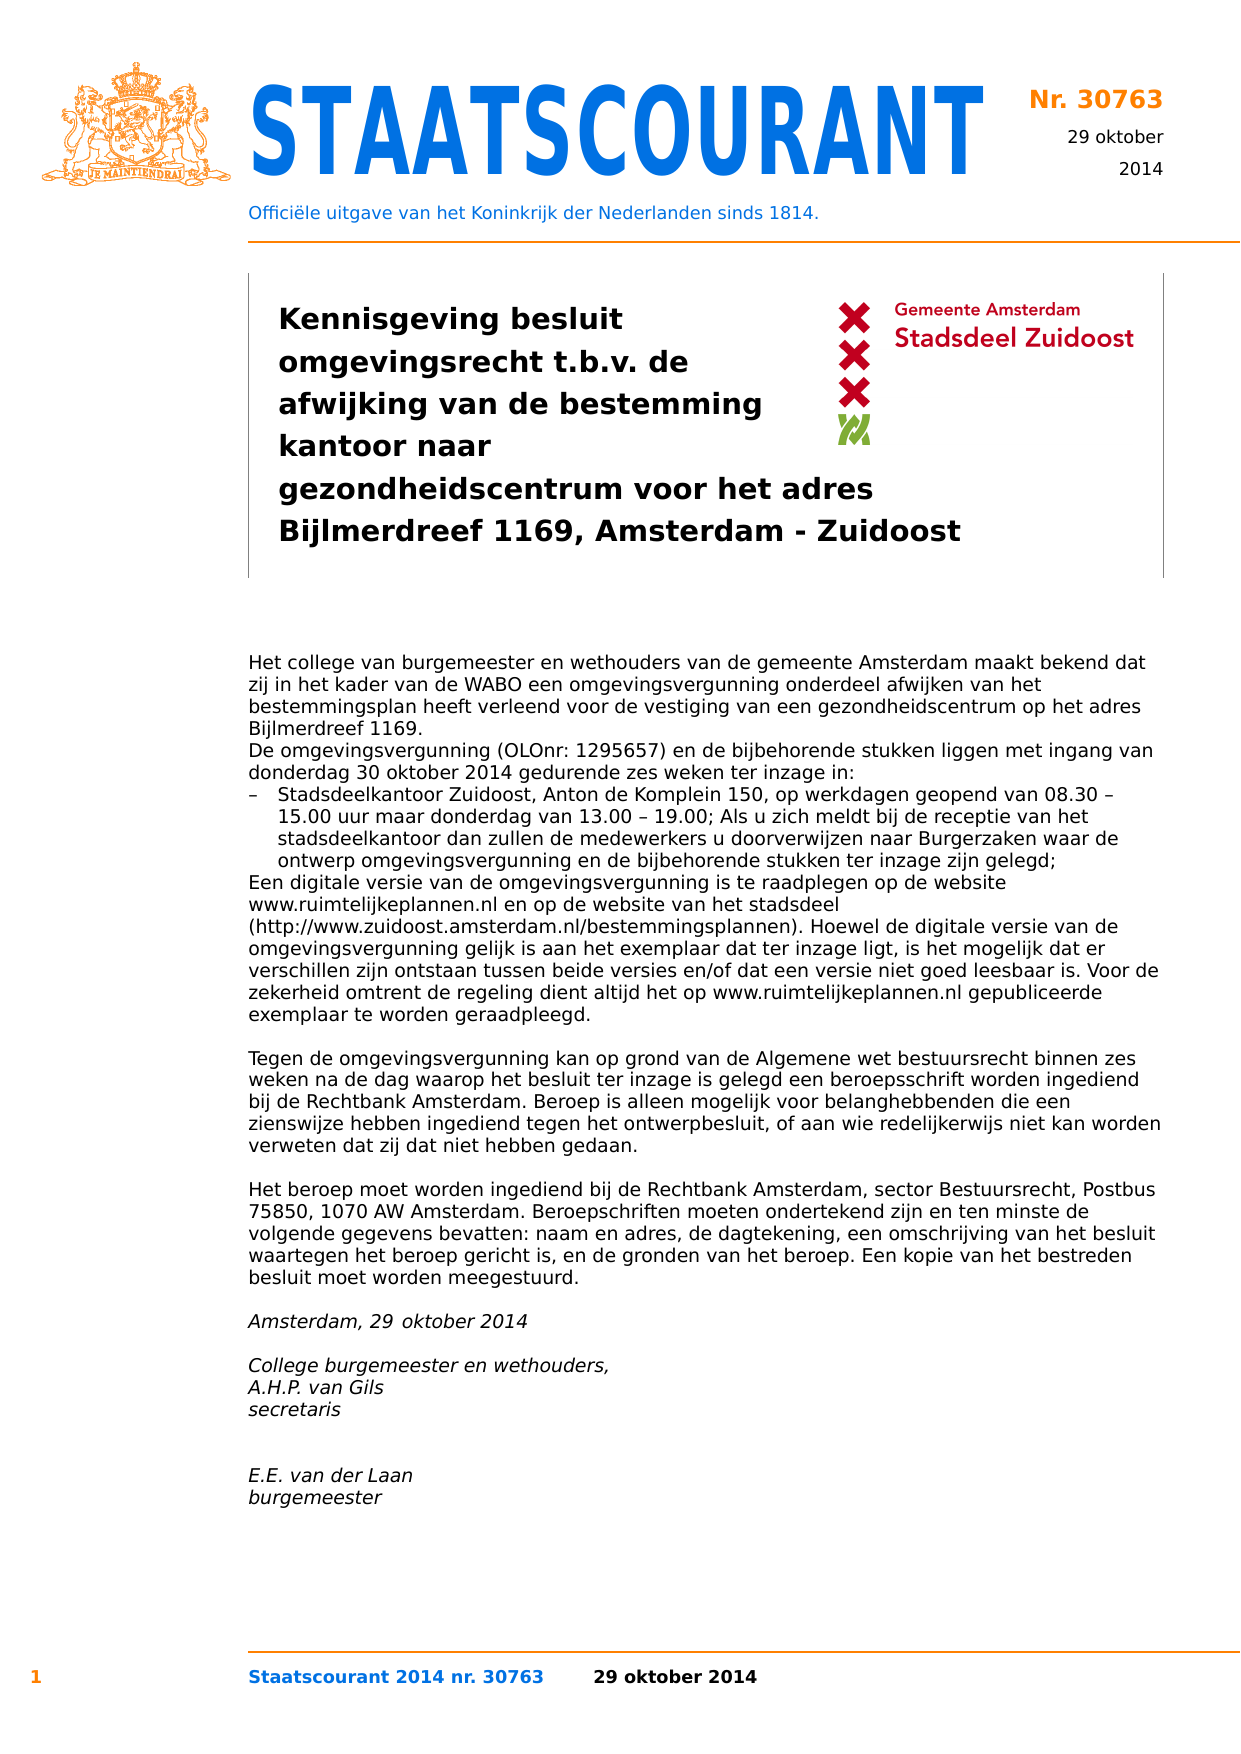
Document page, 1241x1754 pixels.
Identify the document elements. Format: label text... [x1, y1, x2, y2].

table_header Nr. 30763 [998, 62, 1240, 121]
table_header STAATSCOURANT [248, 62, 998, 203]
picture [41, 62, 231, 186]
text – Stadsdeelkantoor Zuidoost, Anton de Komplein 150, op werkdagen geopend van 08.30 – 15.00 uur maar donderdag van 13.00 – 19.00; Als u zich meldt bij de receptie van het stadsdeelkantoor dan zullen de medewerkers u doorverwijzen naar Burgerzaken waar de ontwerp omgevingsvergunning en de bijbehorende stukken ter inzage zijn gelegd; [248, 784, 1163, 872]
table_cell 2014 [998, 153, 1240, 203]
text Tegen de omgevingsvergunning kan op grond van de Algemene wet bestuursrecht binnen zes weken na de dag waarop het besluit ter inzage is gelegd een beroepsschrift worden ingediend bij de Rechtbank Amsterdam. Beroep is alleen mogelijk voor belanghebbenden die een zienswijze hebben ingediend tegen het ontwerpbesluit, of aan wie redelijkerwijs niet kan worden verweten dat zij dat niet hebben gedaan. [248, 1047, 1163, 1157]
text Een digitale versie van de omgevingsvergunning is te raadplegen op de website www.ruimtelijkeplannen.nl en op de website van het stadsdeel (http://www.zuidoost.amsterdam.nl/bestemmingsplannen). Hoewel de digitale versie van de omgevingsvergunning gelijk is aan het exemplaar dat ter inzage ligt, is het mogelijk dat er verschillen zijn ontstaan tussen beide versies en/of dat een versie niet goed leesbaar is. Voor de zekerheid omtrent de regeling dient altijd het op www.ruimtelijkeplannen.nl gepubliceerde exemplaar te worden geraadpleegd. [248, 872, 1163, 1026]
table_cell Officiële uitgave van het Koninkrijk der Nederlanden sinds 1814. [248, 203, 1240, 241]
text Amsterdam, 29 oktober 2014 [248, 1311, 1163, 1333]
table_header [25, 62, 248, 241]
text Het beroep moet worden ingediend bij de Rechtbank Amsterdam, sector Bestuursrecht, Postbus 75850, 1070 AW Amsterdam. Beroepschriften moeten ondertekend zijn en ten minste de volgende gegevens bevatten: naam en adres, de dagtekening, een omschrijving van het besluit waartegen het beroep gericht is, en de gronden van het beroep. Een kopie van het bestreden besluit moet worden meegestuurd. [248, 1179, 1163, 1289]
text De omgevingsvergunning (OLOnr: 1295657) en de bijbehorende stukken liggen met ingang van donderdag 30 oktober 2014 gedurende zes weken ter inzage in: [248, 740, 1163, 784]
text E.E. van der Laan burgemeester [248, 1443, 1163, 1508]
table_cell 29 oktober [998, 121, 1240, 153]
text Het college van burgemeester en wethouders van de gemeente Amsterdam maakt bekend dat zij in het kader van de WABO een omgevingsvergunning onderdeel afwijken van het bestemmingsplan heeft verleend voor de vestiging van een gezondheidscentrum op het adres Bijlmerdreef 1169. [248, 652, 1163, 740]
text College burgemeester en wethouders, A.H.P. van Gils secretaris [248, 1355, 1163, 1421]
subtitle Kennisgeving besluit omgevingsrecht t.b.v. de afwijking van de bestemming kantoor naar gezondheidscentrum voor het adres Bijlmerdreef 1169, Amsterdam - Zuidoost [249, 273, 1163, 578]
picture [838, 302, 1134, 445]
